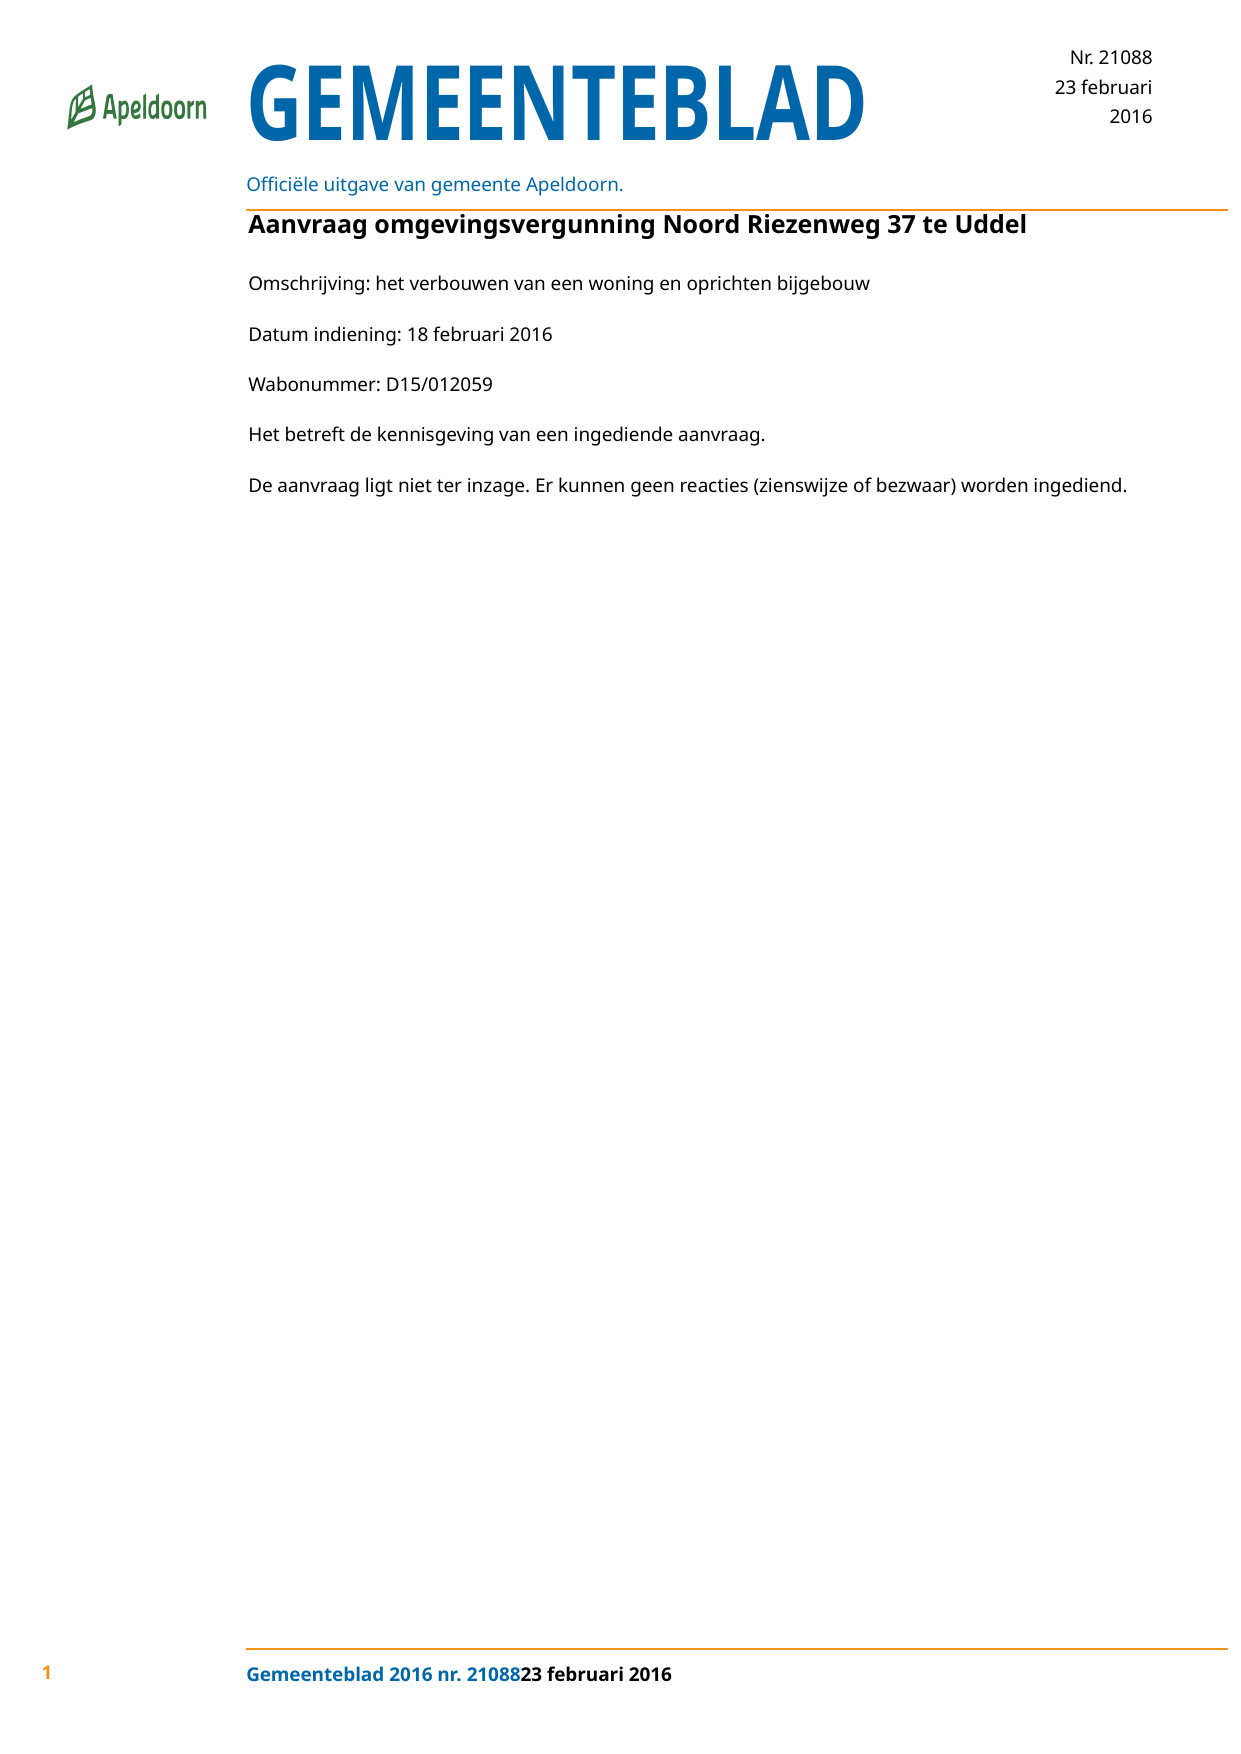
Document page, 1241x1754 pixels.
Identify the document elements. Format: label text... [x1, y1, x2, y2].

text Datum indiening: 18 februari 2016 [248, 321, 1152, 346]
text Aanvraag omgevingsvergunning Noord Riezenweg 37 te Uddel [248, 211, 1152, 241]
text De aanvraag ligt niet ter inzage. Er kunnen geen reacties (zienswijze of bezwaar) worden ingediend. [248, 472, 1152, 498]
text Omschrijving: het verbouwen van een woning en oprichten bijgebouw [248, 270, 1152, 296]
text Het betreft de kennisgeving van een ingediende aanvraag. [248, 422, 1152, 447]
picture [41, 47, 231, 172]
text Wabonummer: D15/012059 [248, 371, 1152, 397]
